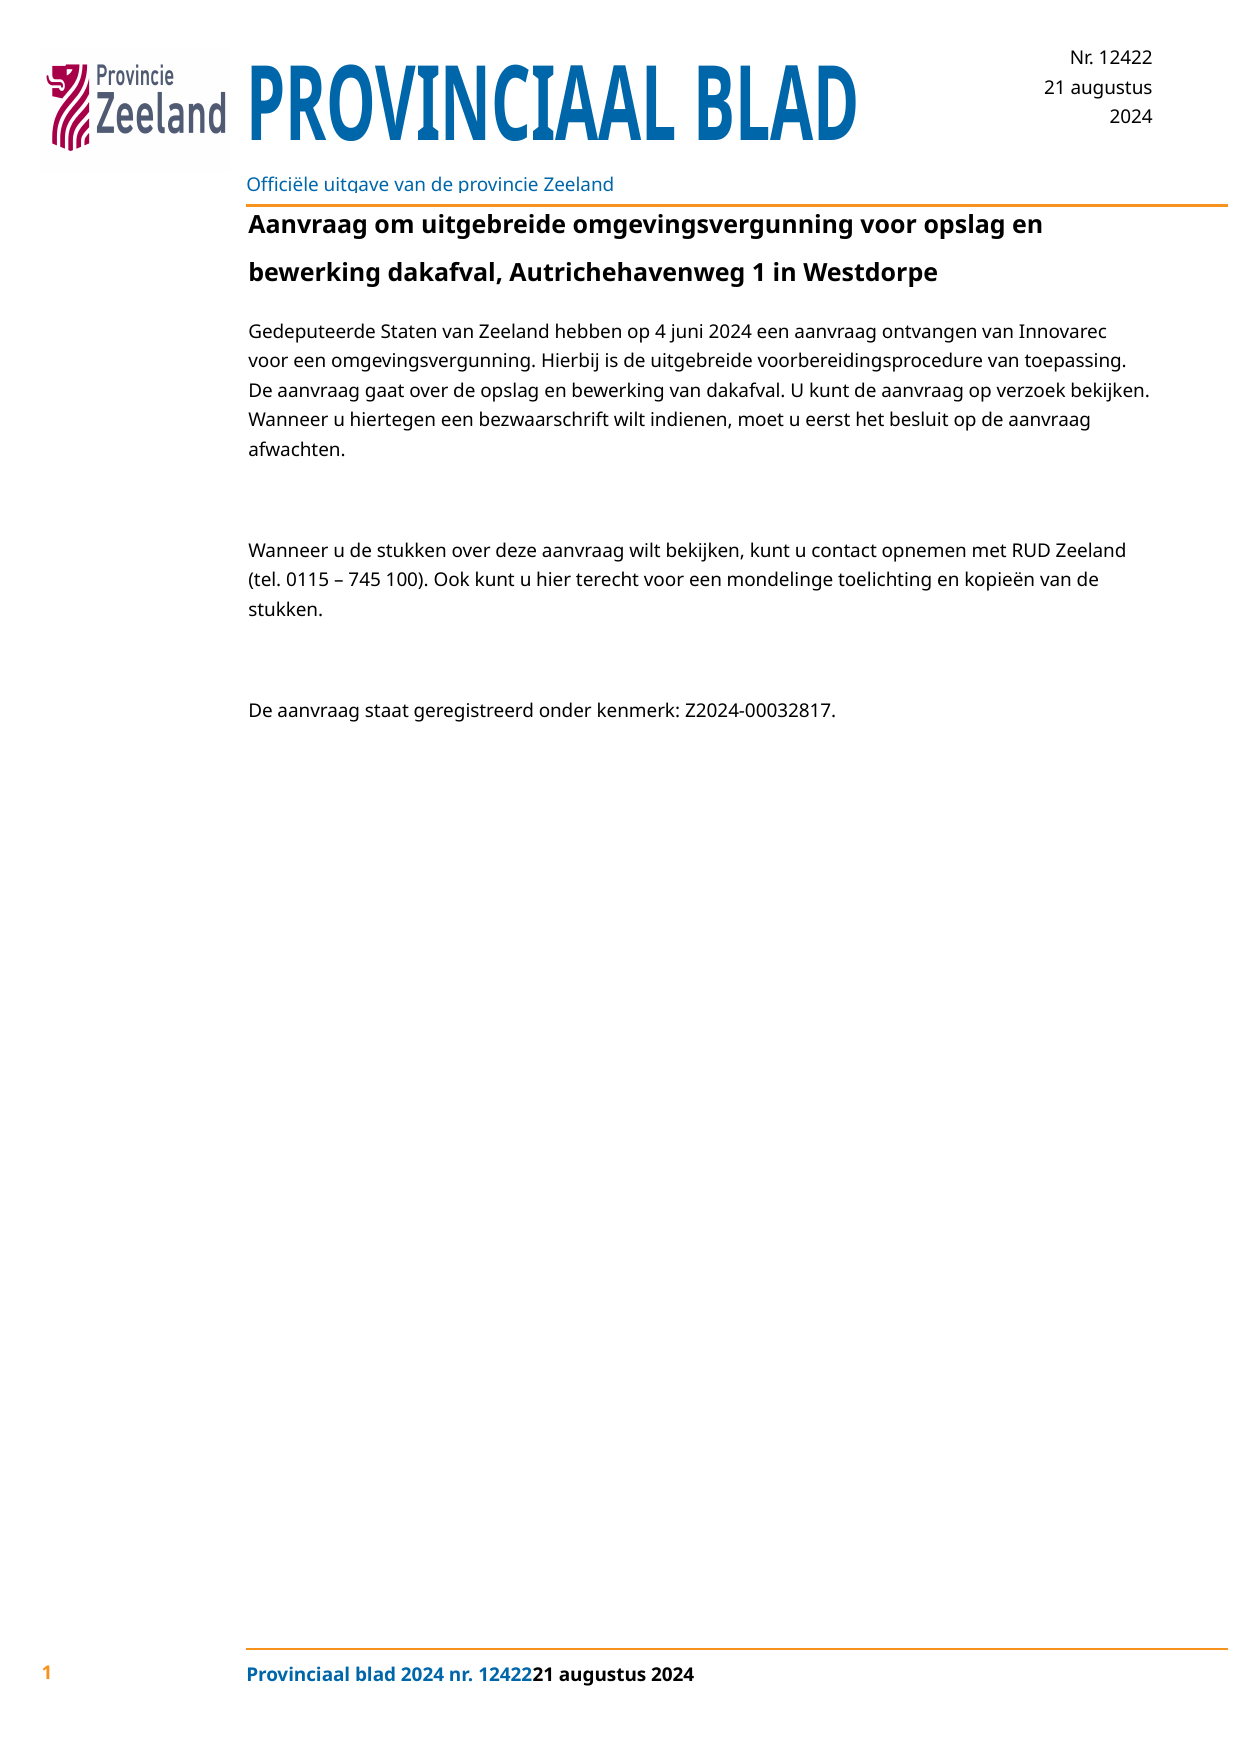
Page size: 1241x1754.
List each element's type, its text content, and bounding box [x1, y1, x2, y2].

text De aanvraag staat geregistreerd onder kenmerk: Z2024-00032817. [248, 697, 1152, 723]
text Wanneer u de stukken over deze aanvraag wilt bekijken, kunt u contact opnemen met RUD Zeeland (tel. 0115 – 745 100). Ook kunt u hier terecht voor een mondelinge toelichting en kopieën van de stukken. [248, 537, 1152, 622]
text Aanvraag om uitgebreide omgevingsvergunning voor opslag en bewerking dakafval, Autrichehavenweg 1 in Westdorpe [248, 207, 1152, 288]
text Gedeputeerde Staten van Zeeland hebben op 4 juni 2024 een aanvraag ontvangen van Innovarec voor een omgevingsvergunning. Hierbij is de uitgebreide voorbereidingsprocedure van toepassing. De aanvraag gaat over de opslag en bewerking van dakafval. U kunt de aanvraag op verzoek bekijken. Wanneer u hiertegen een bezwaarschrift wilt indienen, moet u eerst het besluit op de aanvraag afwachten. [248, 318, 1152, 462]
picture [41, 47, 231, 172]
